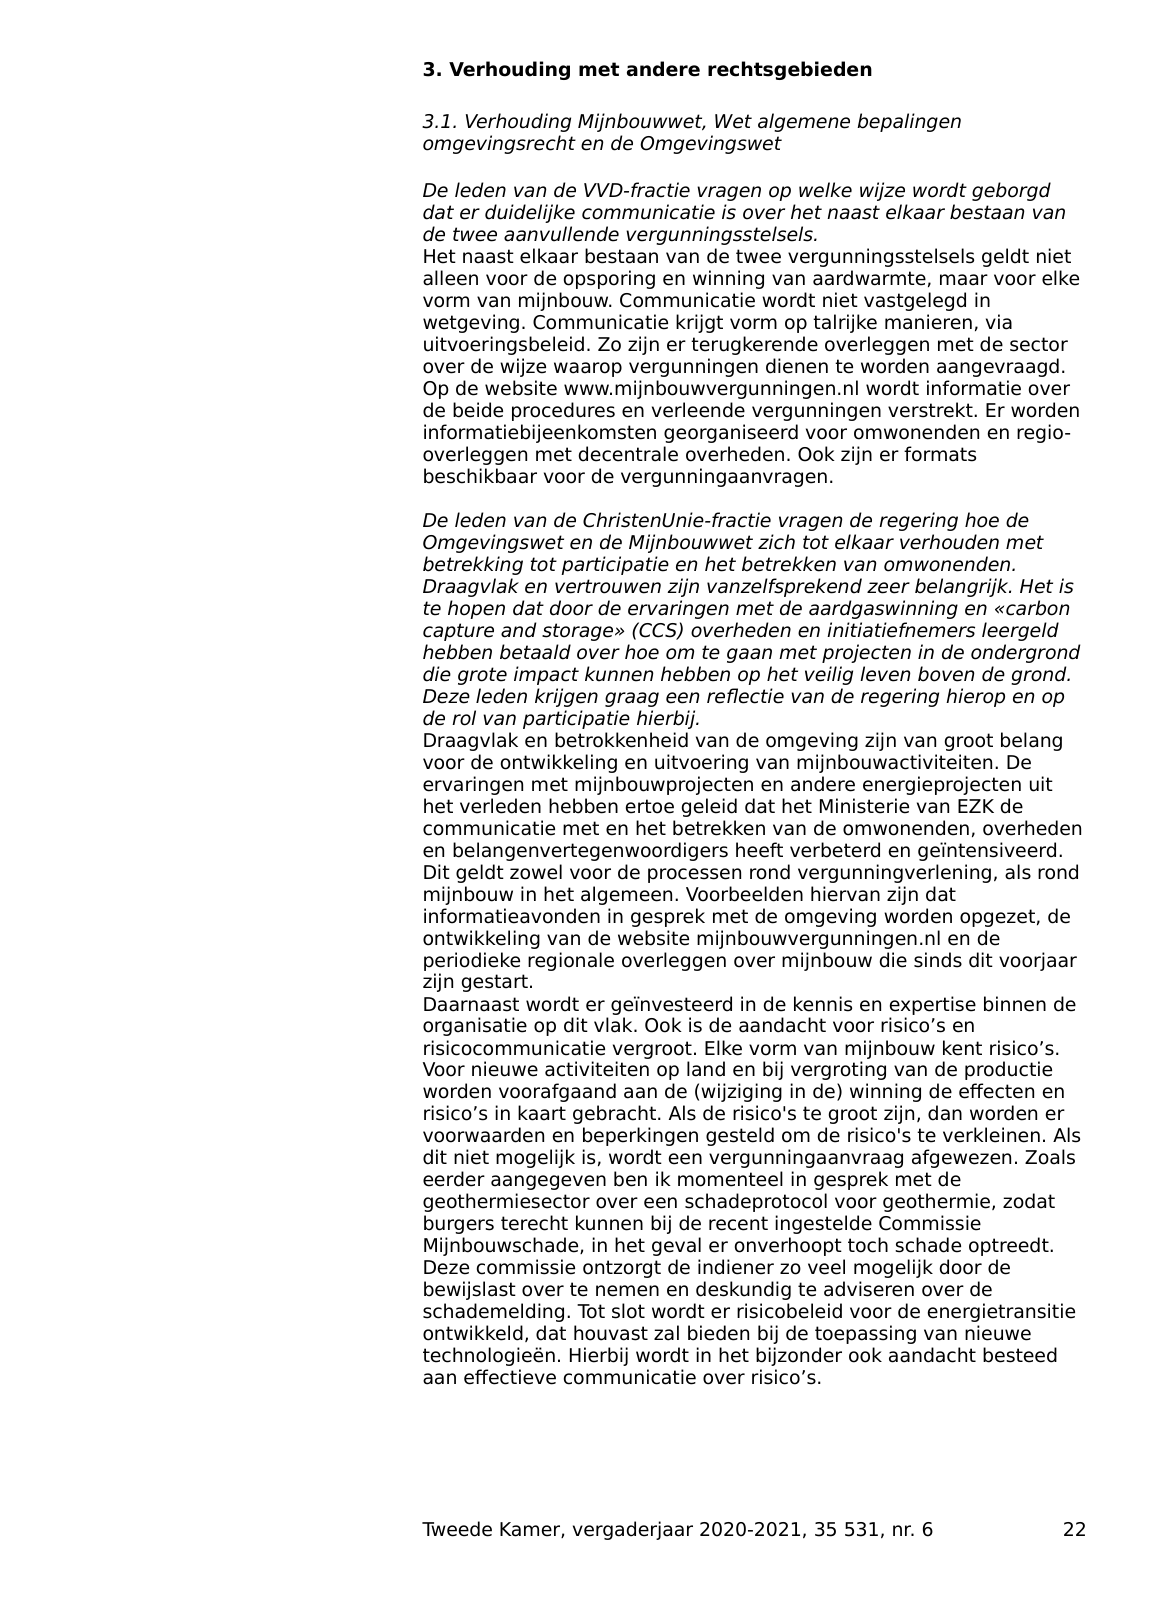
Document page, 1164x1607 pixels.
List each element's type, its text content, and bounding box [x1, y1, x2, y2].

text Draagvlak en betrokkenheid van de omgeving zijn van groot belang voor de ontwikkeling en uitvoering van mijnbouwactiviteiten. De ervaringen met mijnbouwprojecten en andere energieprojecten uit het verleden hebben ertoe geleid dat het Ministerie van EZK de communicatie met en het betrekken van de omwonenden, overheden en belangenvertegenwoordigers heeft verbeterd en geïntensiveerd. Dit geldt zowel voor de processen rond vergunningverlening, als rond mijnbouw in het algemeen. Voorbeelden hiervan zijn dat informatieavonden in gesprek met de omgeving worden opgezet, de ontwikkeling van de website mijnbouwvergunningen.nl en de periodieke regionale overleggen over mijnbouw die sinds dit voorjaar zijn gestart. [422, 730, 1087, 993]
subtitle 3. Verhouding met andere rechtsgebieden [422, 59, 1087, 81]
text De leden van de ChristenUnie-fractie vragen de regering hoe de Omgevingswet en de Mijnbouwwet zich tot elkaar verhouden met betrekking tot participatie en het betrekken van omwonenden. Draagvlak en vertrouwen zijn vanzelfsprekend zeer belangrijk. Het is te hopen dat door de ervaringen met de aardgaswinning en «carbon capture and storage» (CCS) overheden en initiatiefnemers leergeld hebben betaald over hoe om te gaan met projecten in de ondergrond die grote impact kunnen hebben op het veilig leven boven de grond. Deze leden krijgen graag een reflectie van de regering hierop en op de rol van participatie hierbij. [422, 510, 1087, 730]
subtitle 3.1. Verhouding Mijnbouwwet, Wet algemene bepalingen omgevingsrecht en de Omgevingswet [422, 111, 1087, 155]
text De leden van de VVD-fractie vragen op welke wijze wordt geborgd dat er duidelijke communicatie is over het naast elkaar bestaan van de twee aanvullende vergunningsstelsels. [422, 180, 1087, 246]
text Daarnaast wordt er geïnvesteerd in de kennis en expertise binnen de organisatie op dit vlak. Ook is de aandacht voor risico’s en risicocommunicatie vergroot. Elke vorm van mijnbouw kent risico’s. Voor nieuwe activiteiten op land en bij vergroting van de productie worden voorafgaand aan de (wijziging in de) winning de effecten en risico’s in kaart gebracht. Als de risico's te groot zijn, dan worden er voorwaarden en beperkingen gesteld om de risico's te verkleinen. Als dit niet mogelijk is, wordt een vergunningaanvraag afgewezen. Zoals eerder aangegeven ben ik momenteel in gesprek met de geothermiesector over een schadeprotocol voor geothermie, zodat burgers terecht kunnen bij de recent ingestelde Commissie Mijnbouwschade, in het geval er onverhoopt toch schade optreedt. Deze commissie ontzorgt de indiener zo veel mogelijk door de bewijslast over te nemen en deskundig te adviseren over de schademelding. Tot slot wordt er risicobeleid voor de energietransitie ontwikkeld, dat houvast zal bieden bij de toepassing van nieuwe technologieën. Hierbij wordt in het bijzonder ook aandacht besteed aan effectieve communicatie over risico’s. [422, 993, 1087, 1389]
text Het naast elkaar bestaan van de twee vergunningsstelsels geldt niet alleen voor de opsporing en winning van aardwarmte, maar voor elke vorm van mijnbouw. Communicatie wordt niet vastgelegd in wetgeving. Communicatie krijgt vorm op talrijke manieren, via uitvoeringsbeleid. Zo zijn er terugkerende overleggen met de sector over de wijze waarop vergunningen dienen te worden aangevraagd. Op de website www.mijnbouwvergunningen.nl wordt informatie over de beide procedures en verleende vergunningen verstrekt. Er worden informatiebijeenkomsten georganiseerd voor omwonenden en regio-overleggen met decentrale overheden. Ook zijn er formats beschikbaar voor de vergunningaanvragen. [422, 246, 1087, 488]
